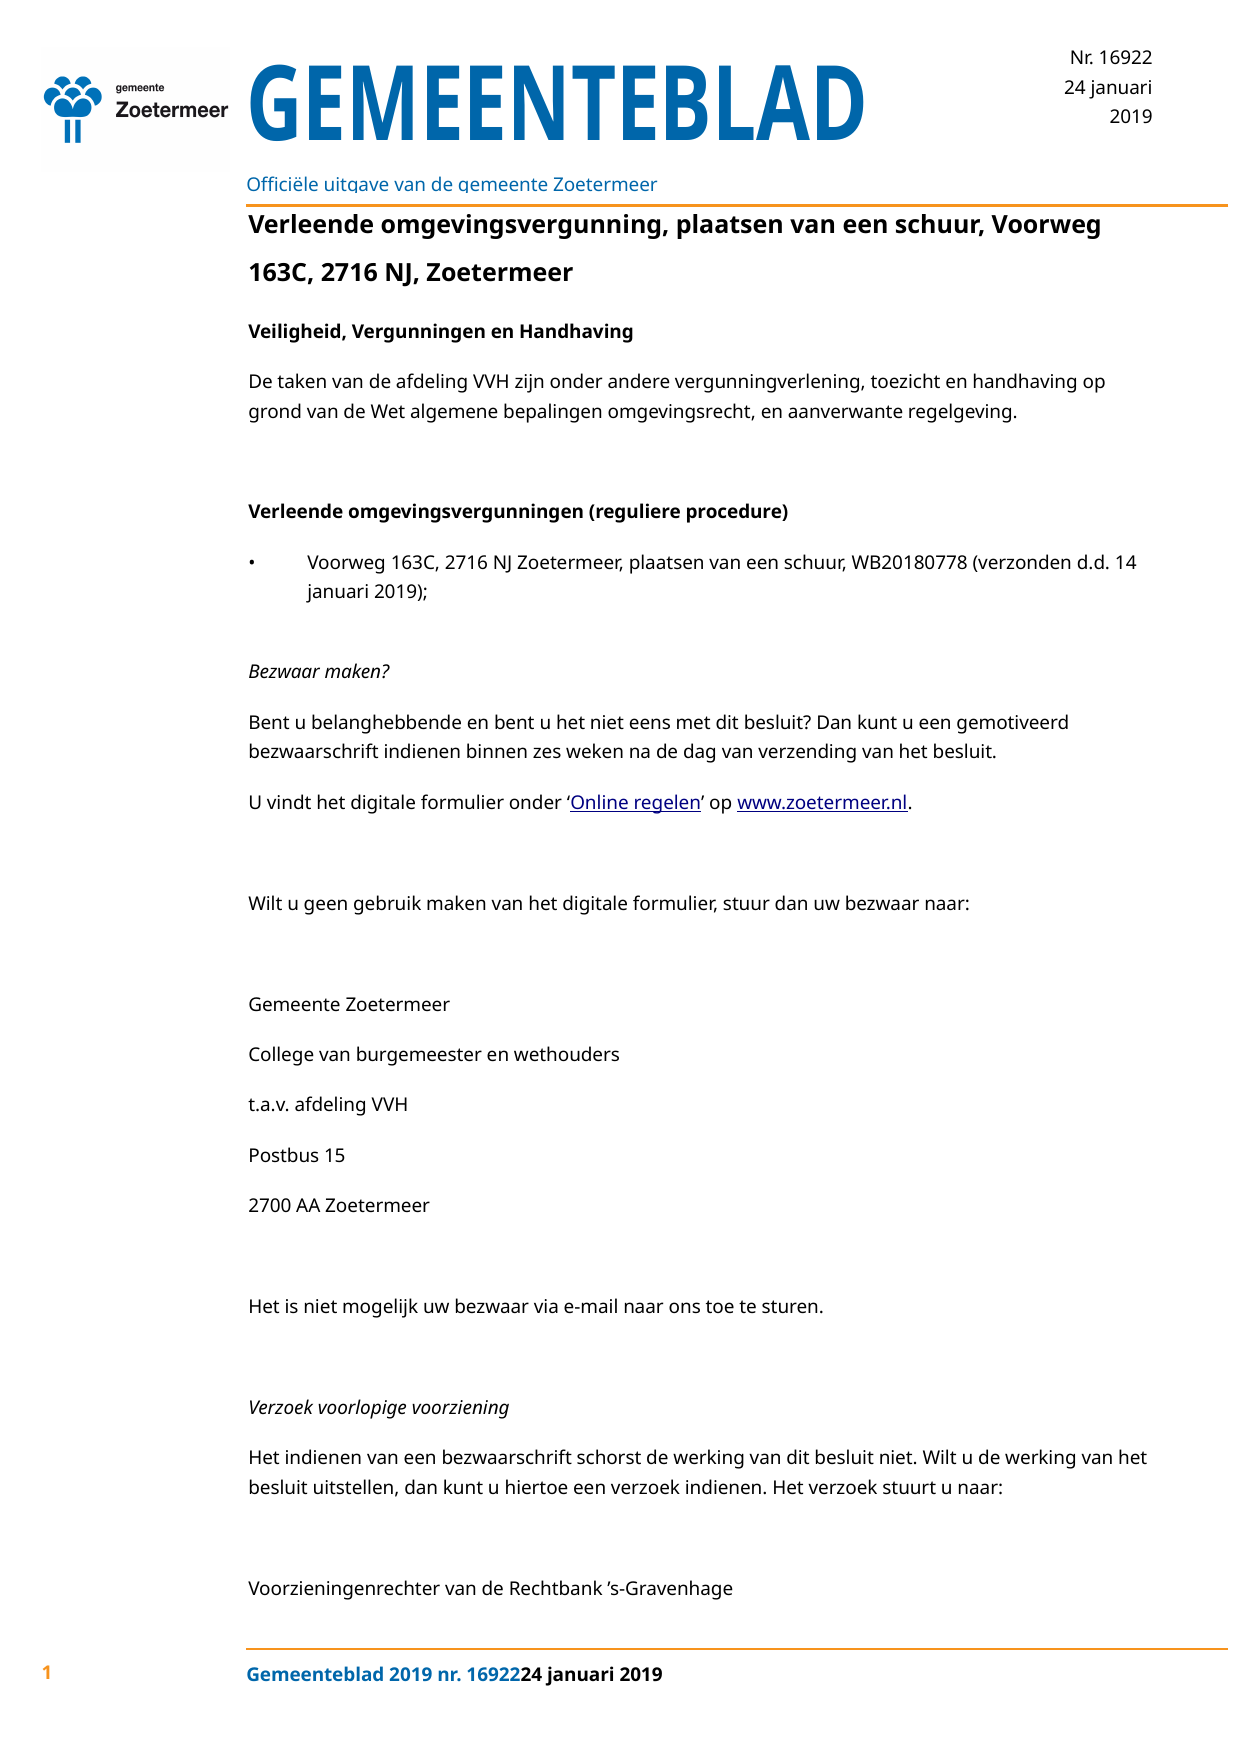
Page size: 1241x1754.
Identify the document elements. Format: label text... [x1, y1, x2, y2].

picture [41, 47, 231, 172]
text Gemeente Zoetermeer [248, 991, 1152, 1017]
text Voorzieningenrechter van de Rechtbank ’s-Gravenhage [248, 1575, 1152, 1601]
text Het indienen van een bezwaarschrift schorst de werking van dit besluit niet. Wilt u de werking van het besluit uitstellen, dan kunt u hiertoe een verzoek indienen. Het verzoek stuurt u naar: [248, 1444, 1152, 1500]
text Verleende omgevingsvergunningen (reguliere procedure) [248, 499, 1152, 524]
text Bent u belanghebbende en bent u het niet eens met dit besluit? Dan kunt u een gemotiveerd bezwaarschrift indienen binnen zes weken na de dag van verzending van het besluit. [248, 709, 1152, 764]
text 2700 AA Zoetermeer [248, 1192, 1152, 1218]
text Het is niet mogelijk uw bezwaar via e-mail naar ons toe te sturen. [248, 1293, 1152, 1319]
text Postbus 15 [248, 1142, 1152, 1168]
list Voorweg 163C, 2716 NJ Zoetermeer, plaatsen van een schuur, WB20180778 (verzonden d.d. 14 januari 2019); [248, 549, 1152, 604]
text Verleende omgevingsvergunning, plaatsen van een schuur, Voorweg 163C, 2716 NJ, Zoetermeer [248, 207, 1152, 288]
text t.a.v. afdeling VVH [248, 1092, 1152, 1117]
text Wilt u geen gebruik maken van het digitale formulier, stuur dan uw bezwaar naar: [248, 890, 1152, 916]
text College van burgemeester en wethouders [248, 1041, 1152, 1067]
text Veiligheid, Vergunningen en Handhaving [248, 318, 1152, 344]
text De taken van de afdeling VVH zijn onder andere vergunningverlening, toezicht en handhaving op grond van de Wet algemene bepalingen omgevingsrecht, en aanverwante regelgeving. [248, 368, 1152, 424]
text Bezwaar maken? [248, 659, 1152, 684]
text Verzoek voorlopige voorziening [248, 1394, 1152, 1420]
text U vindt het digitale formulier onder ‘Online regelen’ op www.zoetermeer.nl. [248, 789, 1152, 815]
